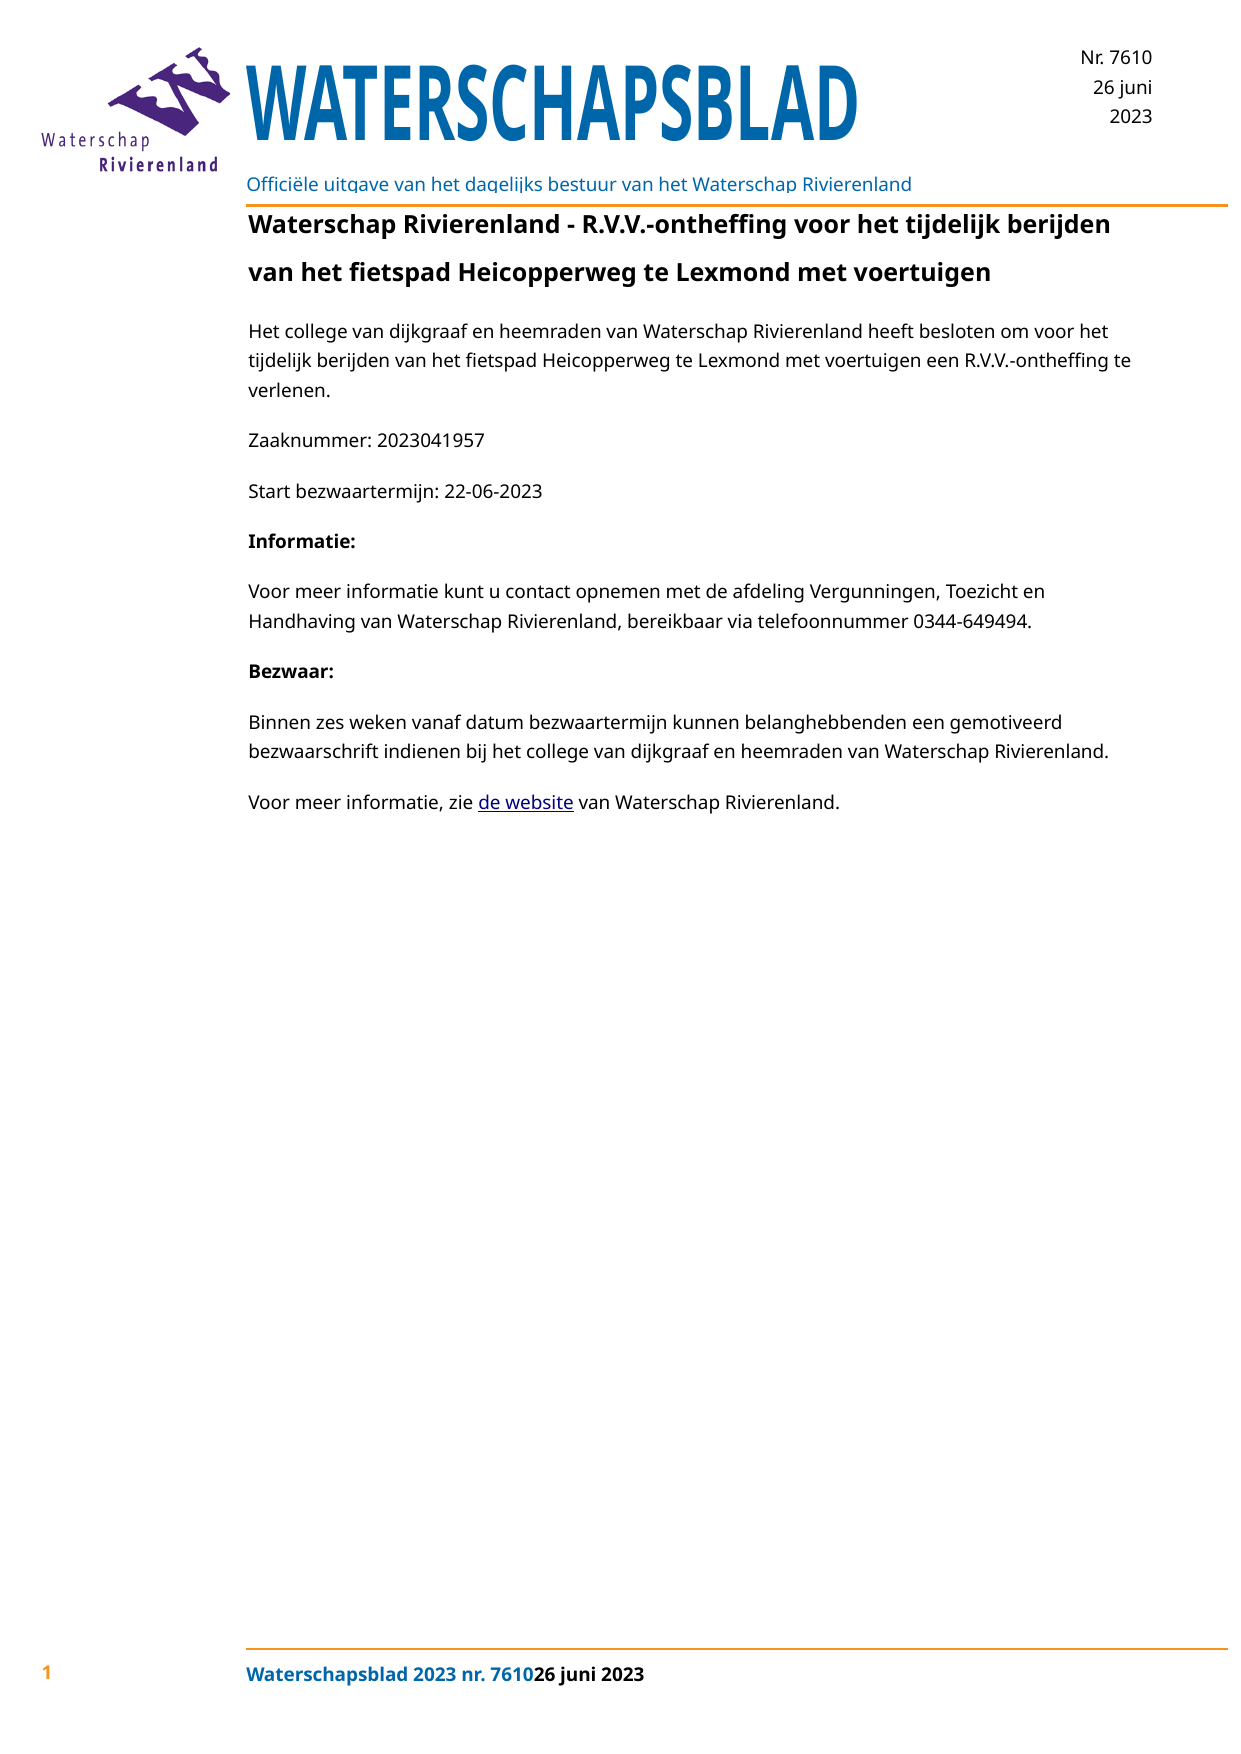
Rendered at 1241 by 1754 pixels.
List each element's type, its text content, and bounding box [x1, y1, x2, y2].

text Waterschap Rivierenland - R.V.V.-ontheffing voor het tijdelijk berijden van het fietspad Heicopperweg te Lexmond met voertuigen [248, 207, 1152, 288]
text Start bezwaartermijn: 22-06-2023 [248, 478, 1152, 504]
text Binnen zes weken vanaf datum bezwaartermijn kunnen belanghebbenden een gemotiveerd bezwaarschrift indienen bij het college van dijkgraaf en heemraden van Waterschap Rivierenland. [248, 709, 1152, 764]
text Voor meer informatie, zie de website van Waterschap Rivierenland. [248, 789, 1152, 815]
text Informatie: [248, 528, 1152, 554]
text Zaaknummer: 2023041957 [248, 427, 1152, 453]
picture [41, 47, 231, 172]
text Het college van dijkgraaf en heemraden van Waterschap Rivierenland heeft besloten om voor het tijdelijk berijden van het fietspad Heicopperweg te Lexmond met voertuigen een R.V.V.-ontheffing te verlenen. [248, 318, 1152, 403]
text Voor meer informatie kunt u contact opnemen met de afdeling Vergunningen, Toezicht en Handhaving van Waterschap Rivierenland, bereikbaar via telefoonnummer 0344-649494. [248, 579, 1152, 634]
text Bezwaar: [248, 659, 1152, 684]
